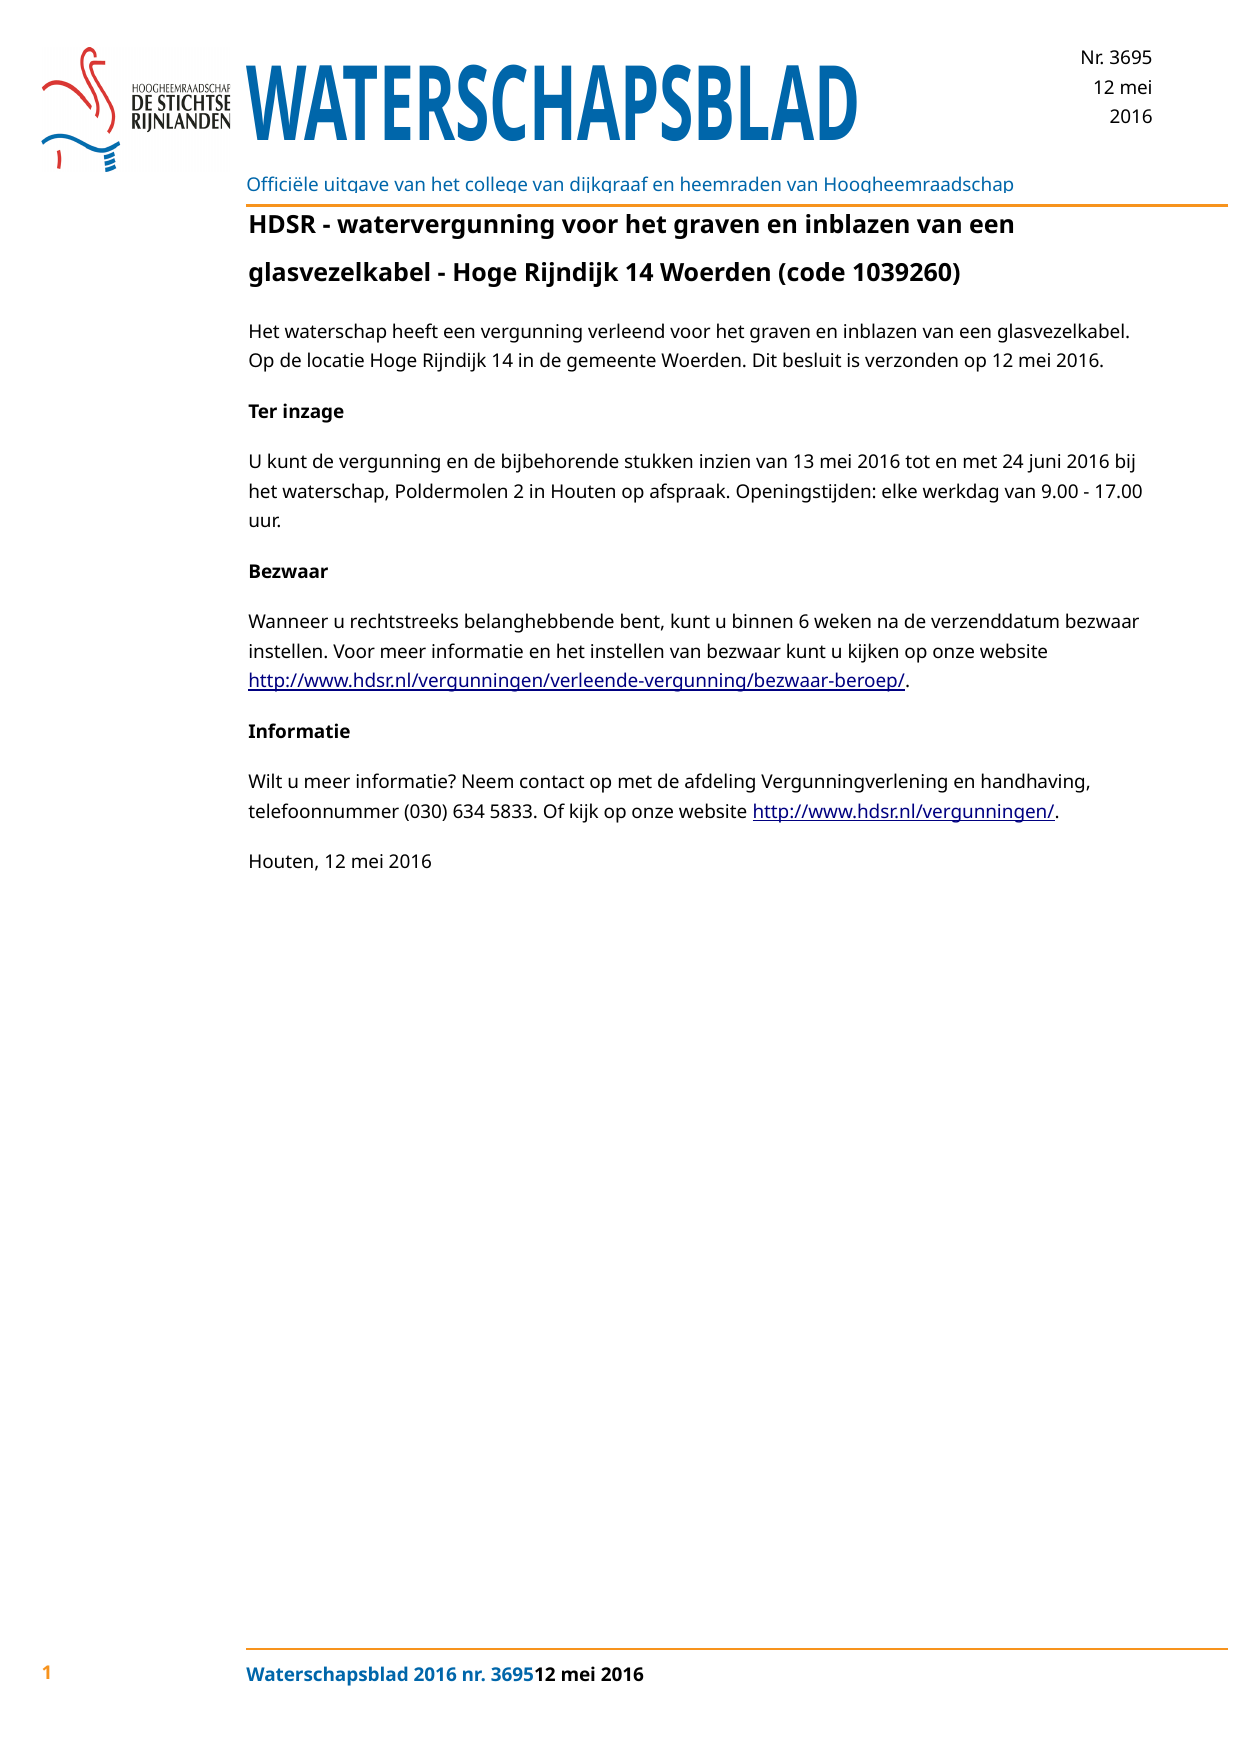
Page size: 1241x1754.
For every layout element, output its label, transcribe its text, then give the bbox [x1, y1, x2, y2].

text Wilt u meer informatie? Neem contact op met de afdeling Vergunningverlening en handhaving, telefoonnummer (030) 634 5833. Of kijk op onze website http://www.hdsr.nl/vergunningen/. [248, 768, 1152, 824]
text Het waterschap heeft een vergunning verleend voor het graven en inblazen van een glasvezelkabel. Op de locatie Hoge Rijndijk 14 in de gemeente Woerden. Dit besluit is verzonden op 12 mei 2016. [248, 318, 1152, 373]
text Houten, 12 mei 2016 [248, 848, 1152, 874]
text Bezwaar [248, 558, 1152, 584]
text U kunt de vergunning en de bijbehorende stukken inzien van 13 mei 2016 tot en met 24 juni 2016 bij het waterschap, Poldermolen 2 in Houten op afspraak. Openingstijden: elke werkdag van 9.00 - 17.00 uur. [248, 448, 1152, 533]
text Ter inzage [248, 398, 1152, 424]
picture [41, 47, 231, 172]
text Informatie [248, 718, 1152, 744]
text Wanneer u rechtstreeks belanghebbende bent, kunt u binnen 6 weken na de verzenddatum bezwaar instellen. Voor meer informatie en het instellen van bezwaar kunt u kijken op onze website http://www.hdsr.nl/vergunningen/verleende-vergunning/bezwaar-beroep/. [248, 608, 1152, 693]
text HDSR - watervergunning voor het graven en inblazen van een glasvezelkabel - Hoge Rijndijk 14 Woerden (code 1039260) [248, 207, 1152, 288]
